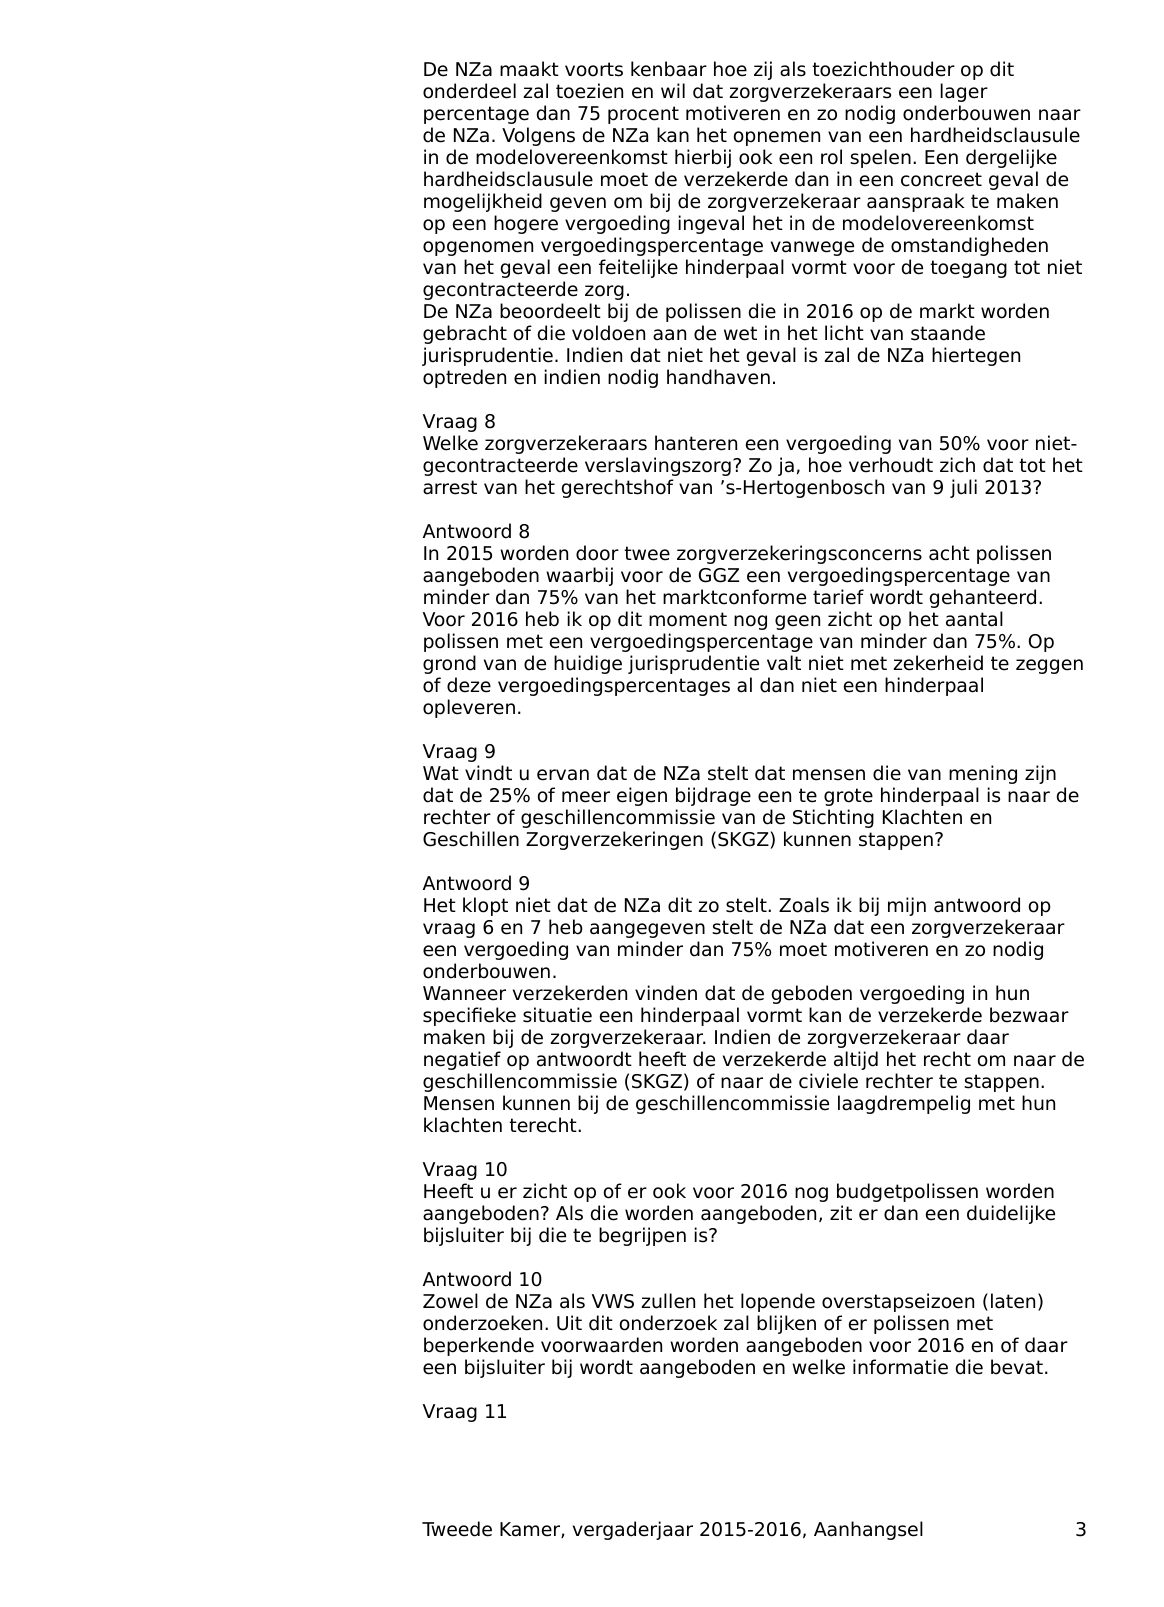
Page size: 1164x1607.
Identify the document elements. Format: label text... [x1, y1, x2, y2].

text Heeft u er zicht op of er ook voor 2016 nog budgetpolissen worden aangeboden? Als die worden aangeboden, zit er dan een duidelijke bijsluiter bij die te begrijpen is? [422, 1181, 1087, 1247]
text De NZa beoordeelt bij de polissen die in 2016 op de markt worden gebracht of die voldoen aan de wet in het licht van staande jurisprudentie. Indien dat niet het geval is zal de NZa hiertegen optreden en indien nodig handhaven. [422, 301, 1087, 389]
text Welke zorgverzekeraars hanteren een vergoeding van 50% voor niet-gecontracteerde verslavingszorg? Zo ja, hoe verhoudt zich dat tot het arrest van het gerechtshof van ’s-Hertogenbosch van 9 juli 2013? [422, 433, 1087, 499]
text Het klopt niet dat de NZa dit zo stelt. Zoals ik bij mijn antwoord op vraag 6 en 7 heb aangegeven stelt de NZa dat een zorgverzekeraar een vergoeding van minder dan 75% moet motiveren en zo nodig onderbouwen. [422, 895, 1087, 983]
text De NZa maakt voorts kenbaar hoe zij als toezichthouder op dit onderdeel zal toezien en wil dat zorgverzekeraars een lager percentage dan 75 procent motiveren en zo nodig onderbouwen naar de NZa. Volgens de NZa kan het opnemen van een hardheidsclausule in de modelovereenkomst hierbij ook een rol spelen. Een dergelijke hardheidsclausule moet de verzekerde dan in een concreet geval de mogelijkheid geven om bij de zorgverzekeraar aanspraak te maken op een hogere vergoeding ingeval het in de modelovereenkomst opgenomen vergoedingspercentage vanwege de omstandigheden van het geval een feitelijke hinderpaal vormt voor de toegang tot niet gecontracteerde zorg. [422, 59, 1087, 301]
text Vraag 11 [422, 1401, 1087, 1423]
text Wat vindt u ervan dat de NZa stelt dat mensen die van mening zijn dat de 25% of meer eigen bijdrage een te grote hinderpaal is naar de rechter of geschillencommissie van de Stichting Klachten en Geschillen Zorgverzekeringen (SKGZ) kunnen stappen? [422, 763, 1087, 851]
text Vraag 9 [422, 741, 1087, 763]
text Antwoord 10 [422, 1269, 1087, 1291]
text Vraag 8 [422, 411, 1087, 433]
text Vraag 10 [422, 1159, 1087, 1181]
text Zowel de NZa als VWS zullen het lopende overstapseizoen (laten) onderzoeken. Uit dit onderzoek zal blijken of er polissen met beperkende voorwaarden worden aangeboden voor 2016 en of daar een bijsluiter bij wordt aangeboden en welke informatie die bevat. [422, 1291, 1087, 1379]
text Antwoord 8 [422, 521, 1087, 543]
text Wanneer verzekerden vinden dat de geboden vergoeding in hun specifieke situatie een hinderpaal vormt kan de verzekerde bezwaar maken bij de zorgverzekeraar. Indien de zorgverzekeraar daar negatief op antwoordt heeft de verzekerde altijd het recht om naar de geschillencommissie (SKGZ) of naar de civiele rechter te stappen. Mensen kunnen bij de geschillencommissie laagdrempelig met hun klachten terecht. [422, 983, 1087, 1137]
text Antwoord 9 [422, 873, 1087, 895]
text In 2015 worden door twee zorgverzekeringsconcerns acht polissen aangeboden waarbij voor de GGZ een vergoedingspercentage van minder dan 75% van het marktconforme tarief wordt gehanteerd. Voor 2016 heb ik op dit moment nog geen zicht op het aantal polissen met een vergoedingspercentage van minder dan 75%. Op grond van de huidige jurisprudentie valt niet met zekerheid te zeggen of deze vergoedingspercentages al dan niet een hinderpaal opleveren. [422, 543, 1087, 719]
